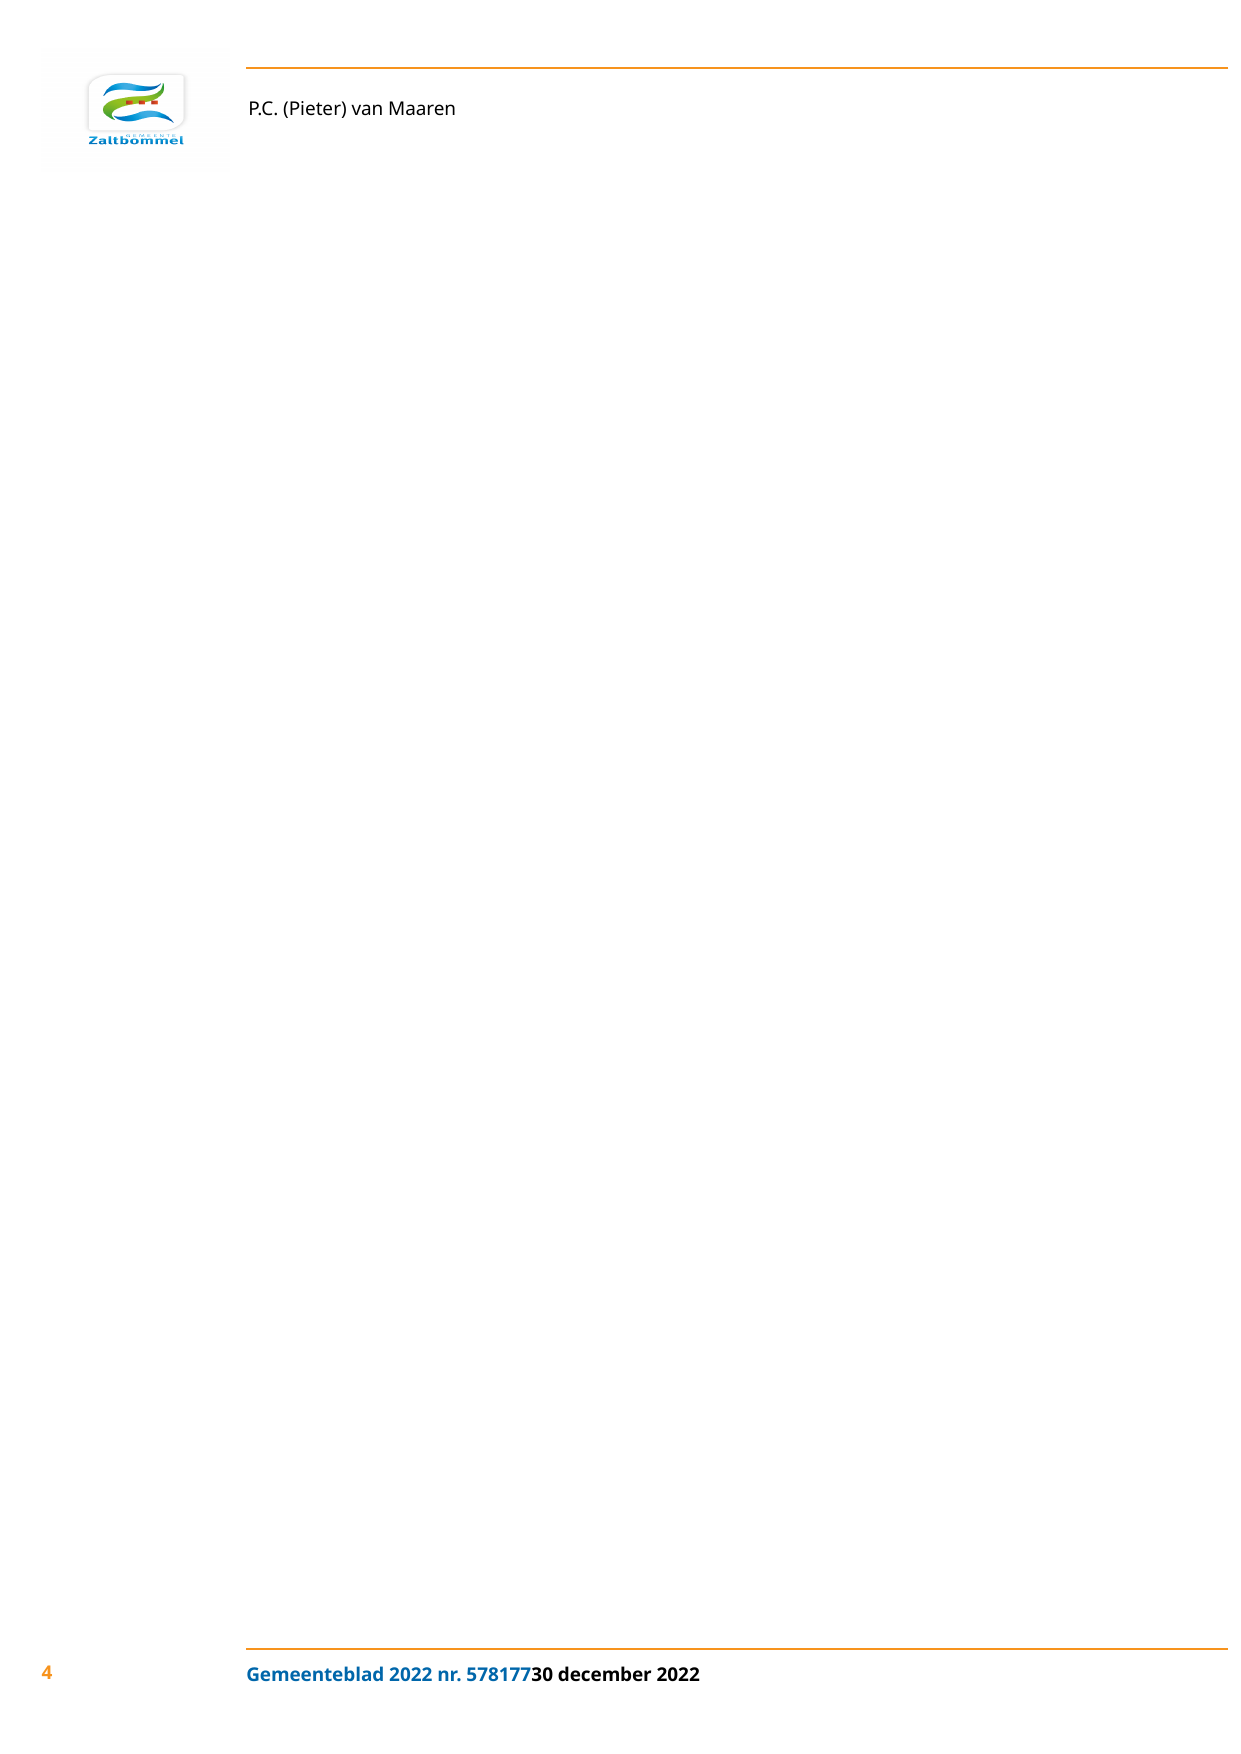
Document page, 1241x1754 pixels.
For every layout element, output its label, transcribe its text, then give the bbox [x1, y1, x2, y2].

text P.C. (Pieter) van Maaren [248, 95, 1152, 121]
picture [41, 47, 231, 172]
